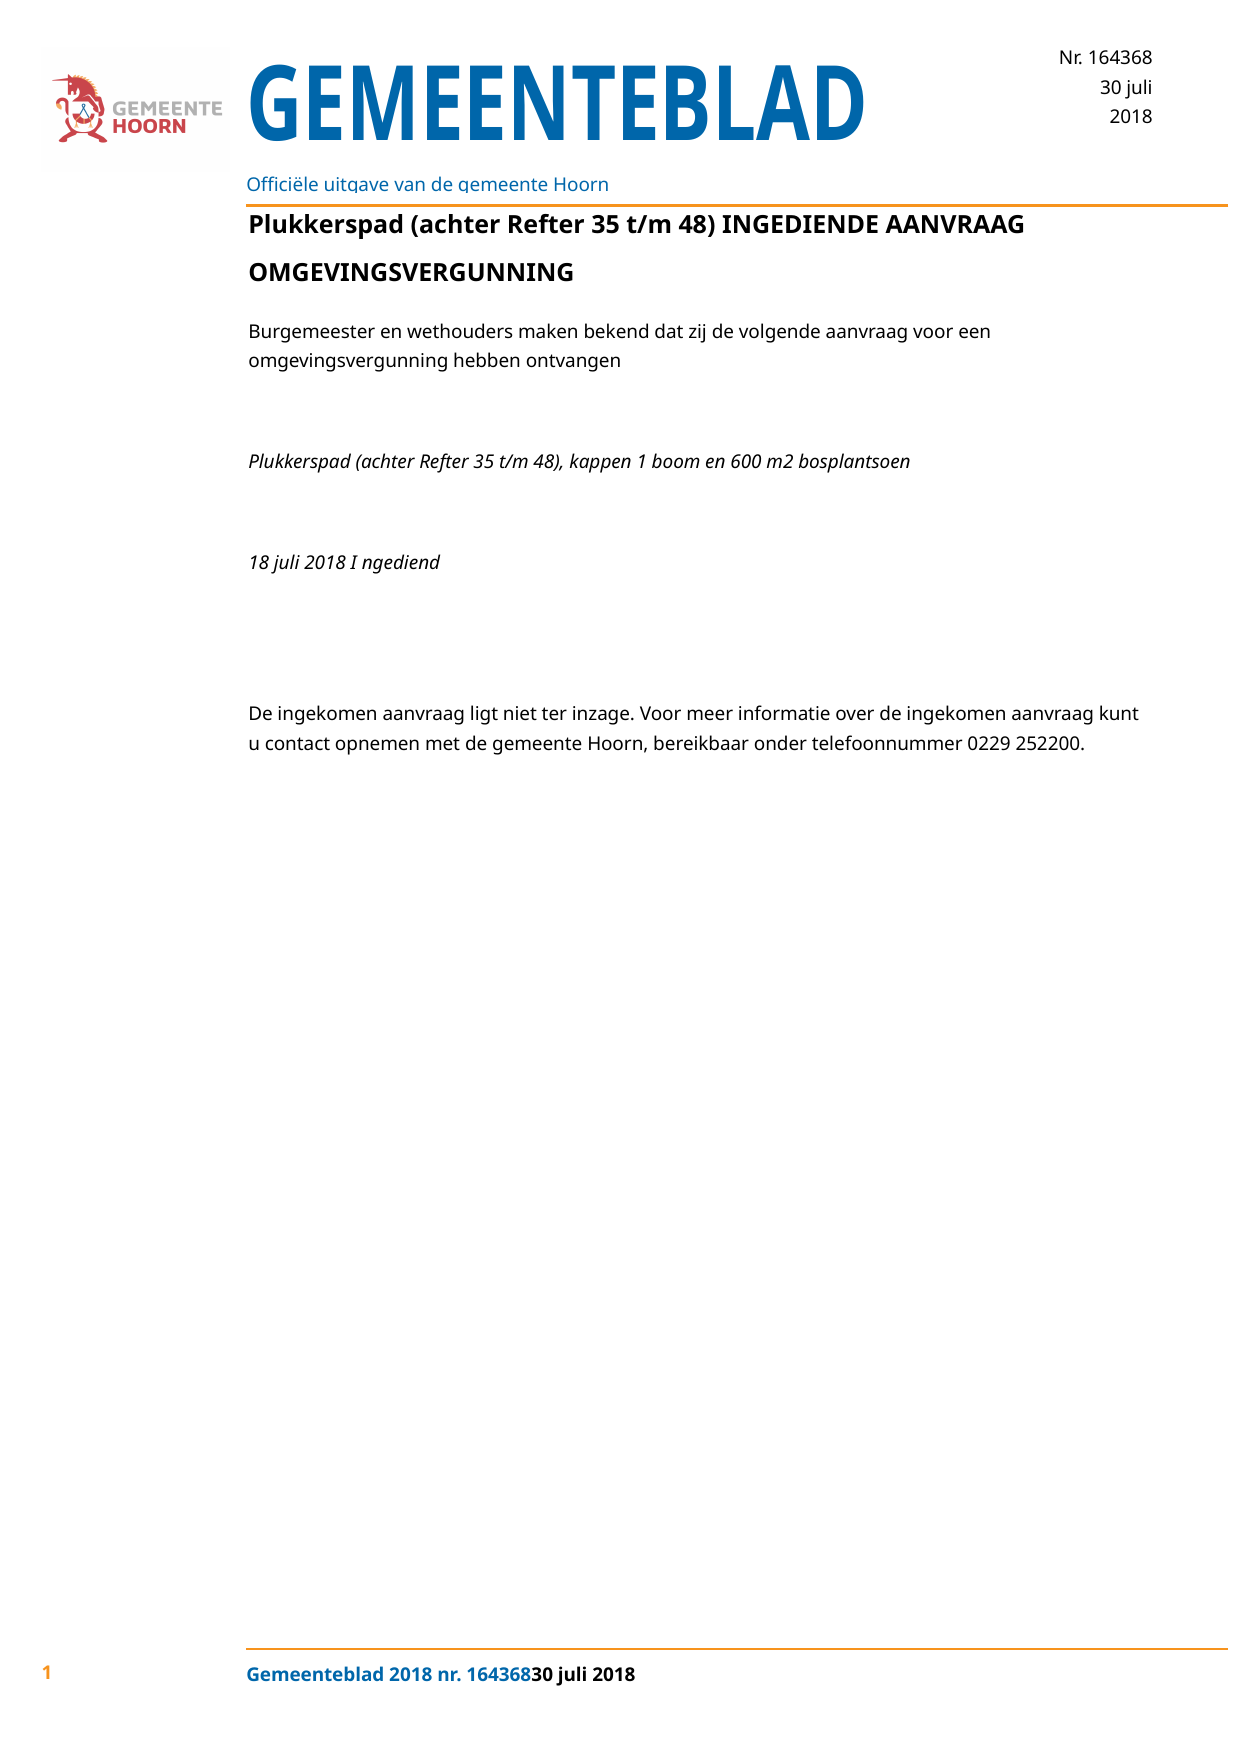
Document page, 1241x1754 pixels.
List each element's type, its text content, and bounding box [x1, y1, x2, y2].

text Plukkerspad (achter Refter 35 t/m 48) INGEDIENDE AANVRAAG OMGEVINGSVERGUNNING [248, 207, 1152, 288]
text Plukkerspad (achter Refter 35 t/m 48), kappen 1 boom en 600 m2 bosplantsoen [248, 448, 1152, 474]
text Burgemeester en wethouders maken bekend dat zij de volgende aanvraag voor een omgevingsvergunning hebben ontvangen [248, 318, 1152, 373]
text 18 juli 2018 I ngediend [248, 549, 1152, 575]
text De ingekomen aanvraag ligt niet ter inzage. Voor meer informatie over de ingekomen aanvraag kunt u contact opnemen met de gemeente Hoorn, bereikbaar onder telefoonnummer 0229 252200. [248, 700, 1152, 756]
picture [41, 47, 231, 172]
